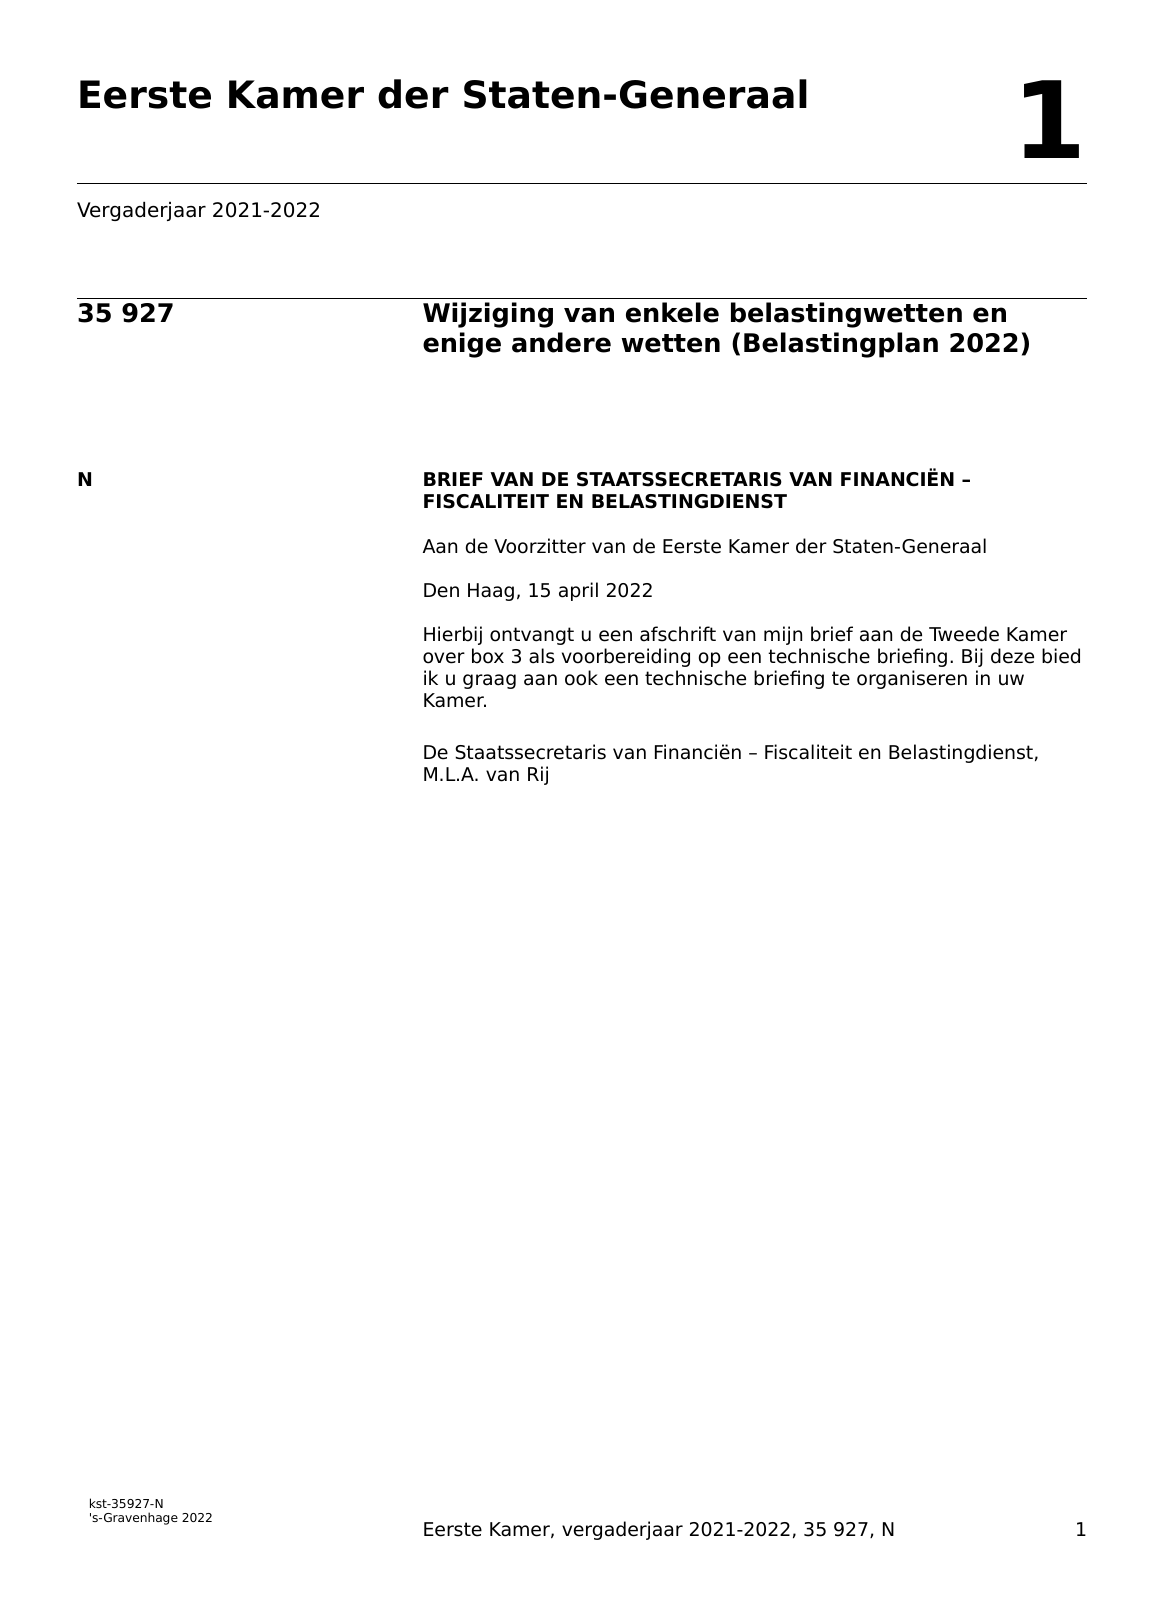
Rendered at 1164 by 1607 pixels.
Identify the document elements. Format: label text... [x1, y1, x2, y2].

subtitle N BRIEF VAN DE STAATSSECRETARIS VAN FINANCIËN – FISCALITEIT EN BELASTINGDIENST [77, 469, 1087, 513]
text Den Haag, 15 april 2022 [422, 580, 1087, 602]
table_header Eerste Kamer der Staten-Generaal [77, 59, 886, 183]
text Hierbij ontvangt u een afschrift van mijn brief aan de Tweede Kamer over box 3 als voorbereiding op een technische briefing. Bij deze bied ik u graag aan ook een technische briefing te organiseren in uw Kamer. [422, 624, 1087, 712]
subtitle 35 927 Wijziging van enkele belastingwetten en enige andere wetten (Belastingplan 2022) [77, 299, 1087, 358]
text Aan de Voorzitter van de Eerste Kamer der Staten-Generaal [422, 536, 1087, 557]
table_header 1 [886, 59, 1087, 183]
table_cell Vergaderjaar 2021-2022 [77, 184, 1087, 298]
text kst-35927-N [88, 1497, 323, 1511]
text De Staatssecretaris van Financiën – Fiscaliteit en Belastingdienst, M.L.A. van Rij [422, 742, 1087, 786]
text 's-Gravenhage 2022 [88, 1511, 323, 1525]
